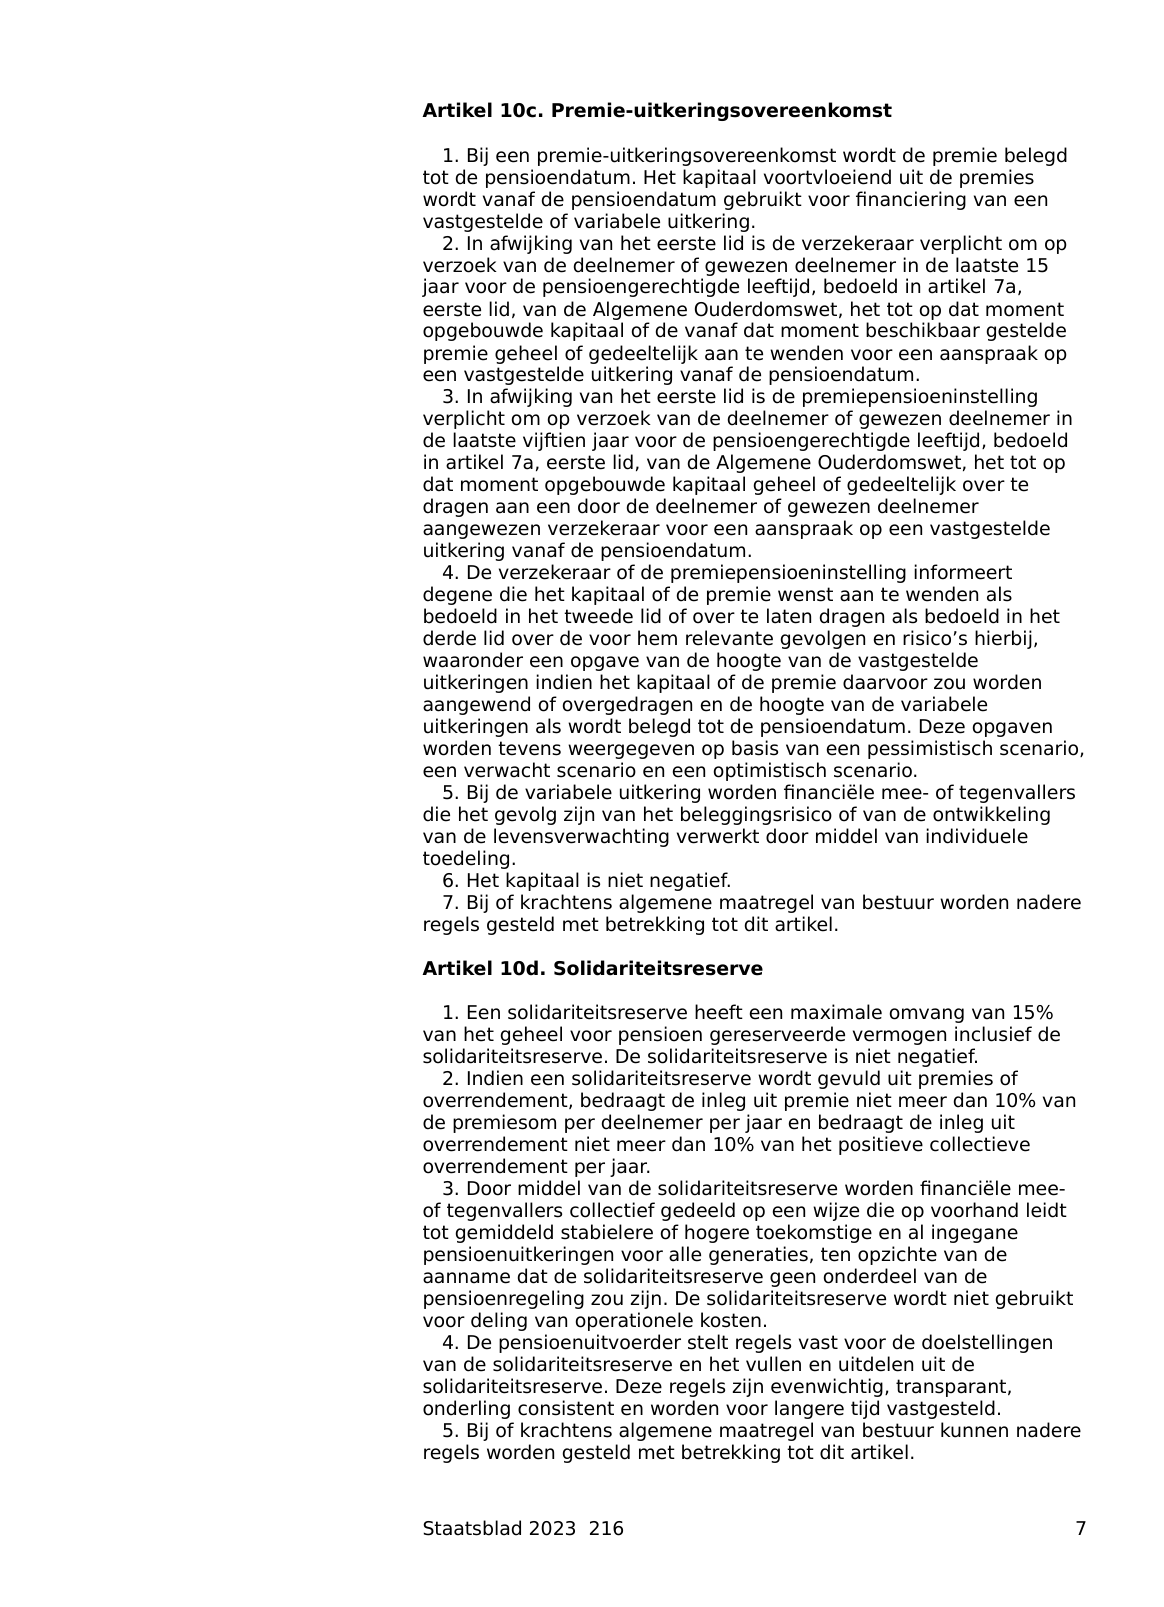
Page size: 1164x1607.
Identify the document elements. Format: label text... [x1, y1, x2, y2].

text 2. Indien een solidariteitsreserve wordt gevuld uit premies of overrendement, bedraagt de inleg uit premie niet meer dan 10% van de premiesom per deelnemer per jaar en bedraagt de inleg uit overrendement niet meer dan 10% van het positieve collectieve overrendement per jaar. [422, 1068, 1087, 1178]
subtitle Artikel 10c. Premie-uitkeringsovereenkomst [422, 100, 1087, 122]
subtitle Artikel 10d. Solidariteitsreserve [422, 958, 1087, 980]
text 3. Door middel van de solidariteitsreserve worden financiële mee- of tegenvallers collectief gedeeld op een wijze die op voorhand leidt tot gemiddeld stabielere of hogere toekomstige en al ingegane pensioenuitkeringen voor alle generaties, ten opzichte van de aanname dat de solidariteitsreserve geen onderdeel van de pensioenregeling zou zijn. De solidariteitsreserve wordt niet gebruikt voor deling van operationele kosten. [422, 1178, 1087, 1332]
text 3. In afwijking van het eerste lid is de premiepensioeninstelling verplicht om op verzoek van de deelnemer of gewezen deelnemer in de laatste vijftien jaar voor de pensioengerechtigde leeftijd, bedoeld in artikel 7a, eerste lid, van de Algemene Ouderdomswet, het tot op dat moment opgebouwde kapitaal geheel of gedeeltelijk over te dragen aan een door de deelnemer of gewezen deelnemer aangewezen verzekeraar voor een aanspraak op een vastgestelde uitkering vanaf de pensioendatum. [422, 386, 1087, 562]
text 4. De pensioenuitvoerder stelt regels vast voor de doelstellingen van de solidariteitsreserve en het vullen en uitdelen uit de solidariteitsreserve. Deze regels zijn evenwichtig, transparant, onderling consistent en worden voor langere tijd vastgesteld. [422, 1332, 1087, 1420]
text 1. Een solidariteitsreserve heeft een maximale omvang van 15% van het geheel voor pensioen gereserveerde vermogen inclusief de solidariteitsreserve. De solidariteitsreserve is niet negatief. [422, 1002, 1087, 1068]
text 4. De verzekeraar of de premiepensioeninstelling informeert degene die het kapitaal of de premie wenst aan te wenden als bedoeld in het tweede lid of over te laten dragen als bedoeld in het derde lid over de voor hem relevante gevolgen en risico’s hierbij, waaronder een opgave van de hoogte van de vastgestelde uitkeringen indien het kapitaal of de premie daarvoor zou worden aangewend of overgedragen en de hoogte van de variabele uitkeringen als wordt belegd tot de pensioendatum. Deze opgaven worden tevens weergegeven op basis van een pessimistisch scenario, een verwacht scenario en een optimistisch scenario. [422, 562, 1087, 782]
text 1. Bij een premie-uitkeringsovereenkomst wordt de premie belegd tot de pensioendatum. Het kapitaal voortvloeiend uit de premies wordt vanaf de pensioendatum gebruikt voor financiering van een vastgestelde of variabele uitkering. [422, 144, 1087, 232]
text 7. Bij of krachtens algemene maatregel van bestuur worden nadere regels gesteld met betrekking tot dit artikel. [422, 892, 1087, 936]
text 6. Het kapitaal is niet negatief. [422, 870, 1087, 892]
text 2. In afwijking van het eerste lid is de verzekeraar verplicht om op verzoek van de deelnemer of gewezen deelnemer in de laatste 15 jaar voor de pensioengerechtigde leeftijd, bedoeld in artikel 7a, eerste lid, van de Algemene Ouderdomswet, het tot op dat moment opgebouwde kapitaal of de vanaf dat moment beschikbaar gestelde premie geheel of gedeeltelijk aan te wenden voor een aanspraak op een vastgestelde uitkering vanaf de pensioendatum. [422, 232, 1087, 386]
text 5. Bij of krachtens algemene maatregel van bestuur kunnen nadere regels worden gesteld met betrekking tot dit artikel. [422, 1420, 1087, 1464]
text 5. Bij de variabele uitkering worden financiële mee- of tegenvallers die het gevolg zijn van het beleggingsrisico of van de ontwikkeling van de levensverwachting verwerkt door middel van individuele toedeling. [422, 782, 1087, 870]
